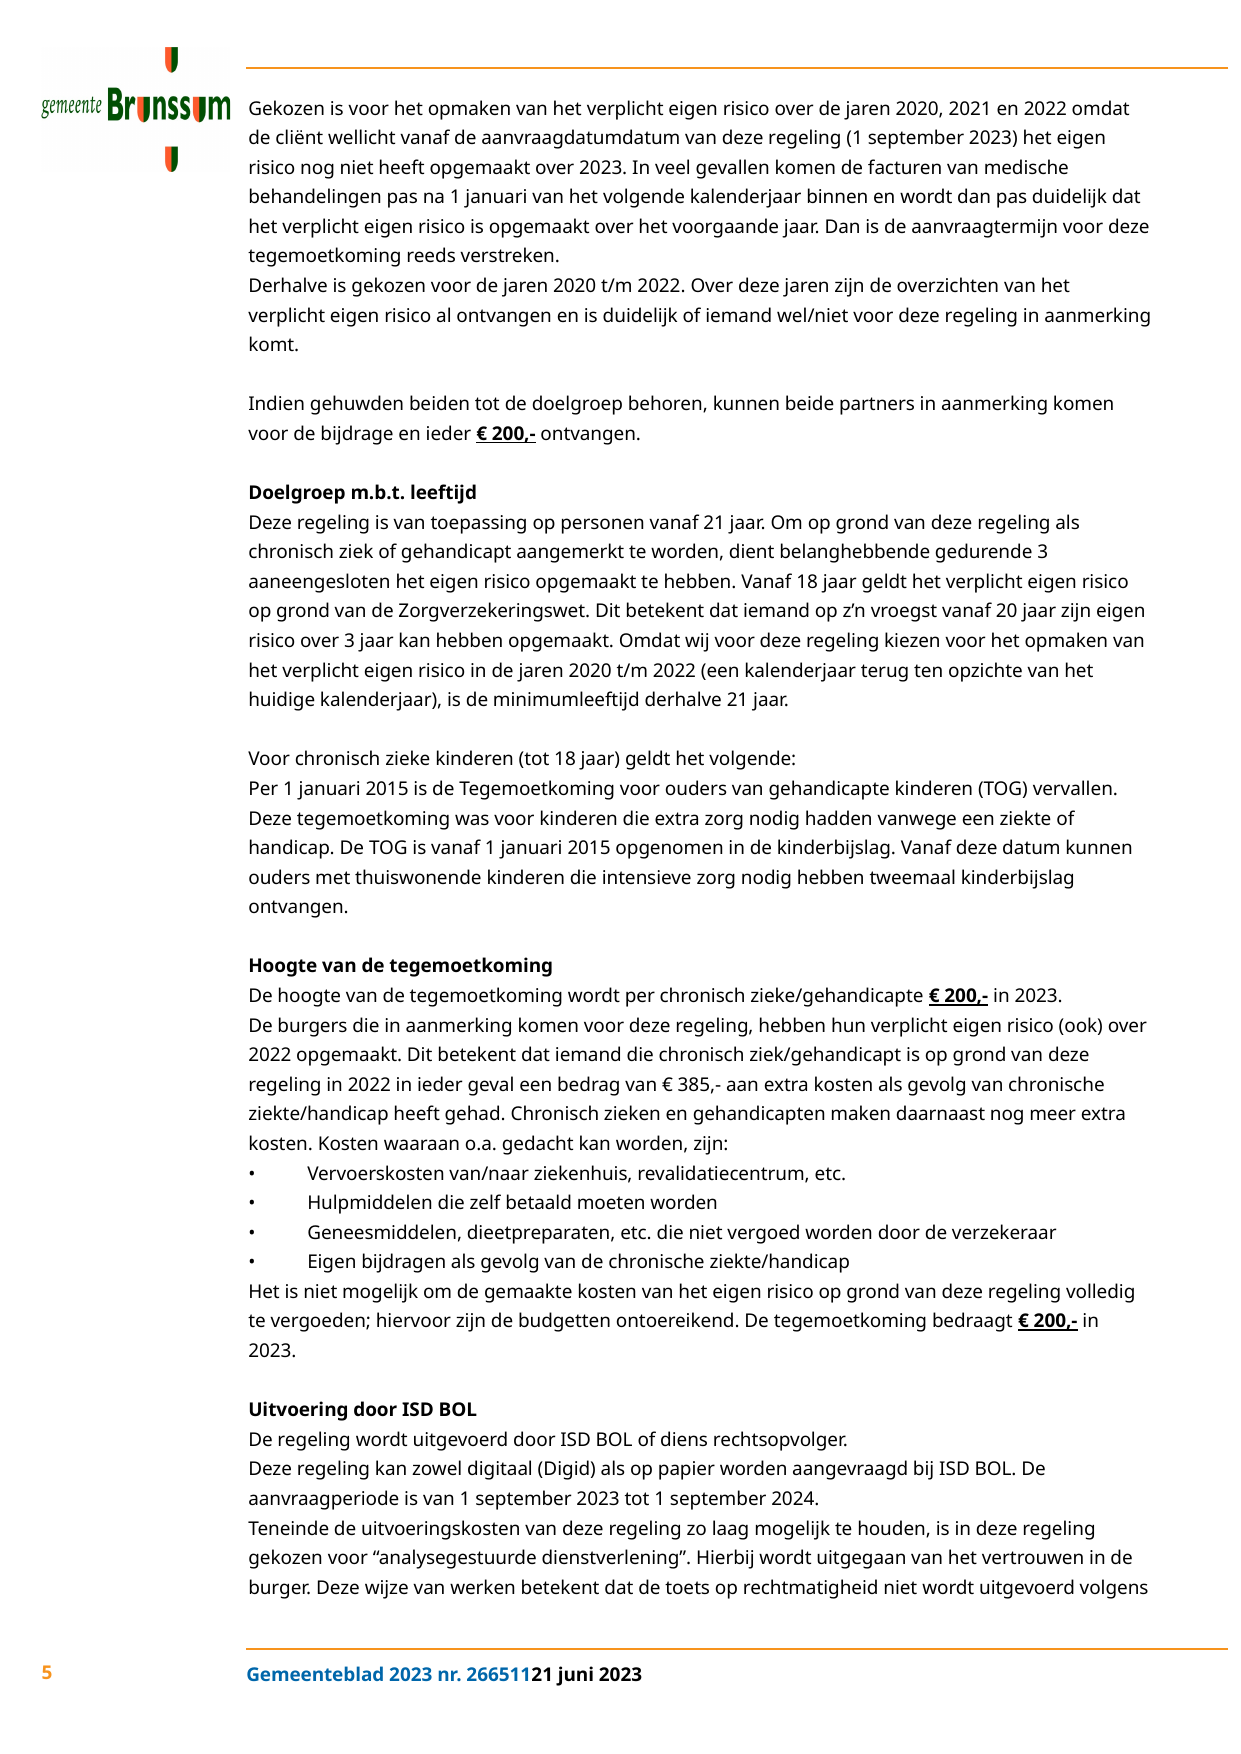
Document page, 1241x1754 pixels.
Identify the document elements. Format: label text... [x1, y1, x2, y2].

text Teneinde de uitvoeringskosten van deze regeling zo laag mogelijk te houden, is in deze regeling gekozen voor “analysegestuurde dienstverlening”. Hierbij wordt uitgegaan van het vertrouwen in de burger. Deze wijze van werken betekent dat de toets op rechtmatigheid niet wordt uitgevoerd volgens [248, 1515, 1152, 1600]
text Voor chronisch zieke kinderen (tot 18 jaar) geldt het volgende: [248, 746, 1152, 771]
list Geneesmiddelen, dieetpreparaten, etc. die niet vergoed worden door de verzekeraar [248, 1219, 1152, 1245]
list Hulpmiddelen die zelf betaald moeten worden [248, 1189, 1152, 1215]
text De hoogte van de tegemoetkoming wordt per chronisch zieke/gehandicapte € 200,- in 2023. [248, 982, 1152, 1008]
list Vervoerskosten van/naar ziekenhuis, revalidatiecentrum, etc. [248, 1160, 1152, 1186]
text Deze regeling is van toepassing op personen vanaf 21 jaar. Om op grond van deze regeling als chronisch ziek of gehandicapt aangemerkt te worden, dient belanghebbende gedurende 3 aaneengesloten het eigen risico opgemaakt te hebben. Vanaf 18 jaar geldt het verplicht eigen risico op grond van de Zorgverzekeringswet. Dit betekent dat iemand op z’n vroegst vanaf 20 jaar zijn eigen risico over 3 jaar kan hebben opgemaakt. Omdat wij voor deze regeling kiezen voor het opmaken van het verplicht eigen risico in de jaren 2020 t/m 2022 (een kalenderjaar terug ten opzichte van het huidige kalenderjaar), is de minimumleeftijd derhalve 21 jaar. [248, 509, 1152, 712]
text De regeling wordt uitgevoerd door ISD BOL of diens rechtsopvolger. [248, 1426, 1152, 1452]
text Deze regeling kan zowel digitaal (Digid) als op papier worden aangevraagd bij ISD BOL. De aanvraagperiode is van 1 september 2023 tot 1 september 2024. [248, 1456, 1152, 1511]
text Hoogte van de tegemoetkoming [248, 953, 1152, 978]
text Doelgroep m.b.t. leeftijd [248, 479, 1152, 505]
text Per 1 januari 2015 is de Tegemoetkoming voor ouders van gehandicapte kinderen (TOG) vervallen. Deze tegemoetkoming was voor kinderen die extra zorg nodig hadden vanwege een ziekte of handicap. De TOG is vanaf 1 januari 2015 opgenomen in de kinderbijslag. Vanaf deze datum kunnen ouders met thuiswonende kinderen die intensieve zorg nodig hebben tweemaal kinderbijslag ontvangen. [248, 775, 1152, 919]
text Indien gehuwden beiden tot de doelgroep behoren, kunnen beide partners in aanmerking komen voor de bijdrage en ieder € 200,- ontvangen. [248, 391, 1152, 446]
list Eigen bijdragen als gevolg van de chronische ziekte/handicap [248, 1248, 1152, 1274]
text De burgers die in aanmerking komen voor deze regeling, hebben hun verplicht eigen risico (ook) over 2022 opgemaakt. Dit betekent dat iemand die chronisch ziek/gehandicapt is op grond van deze regeling in 2022 in ieder geval een bedrag van € 385,- aan extra kosten als gevolg van chronische ziekte/handicap heeft gehad. Chronisch zieken en gehandicapten maken daarnaast nog meer extra kosten. Kosten waaraan o.a. gedacht kan worden, zijn: [248, 1012, 1152, 1156]
text Uitvoering door ISD BOL [248, 1396, 1152, 1422]
text Gekozen is voor het opmaken van het verplicht eigen risico over de jaren 2020, 2021 en 2022 omdat de cliënt wellicht vanaf de aanvraagdatumdatum van deze regeling (1 september 2023) het eigen risico nog niet heeft opgemaakt over 2023. In veel gevallen komen de facturen van medische behandelingen pas na 1 januari van het volgende kalenderjaar binnen en wordt dan pas duidelijk dat het verplicht eigen risico is opgemaakt over het voorgaande jaar. Dan is de aanvraagtermijn voor deze tegemoetkoming reeds verstreken. [248, 95, 1152, 268]
text Het is niet mogelijk om de gemaakte kosten van het eigen risico op grond van deze regeling volledig te vergoeden; hiervoor zijn de budgetten ontoereikend. De tegemoetkoming bedraagt € 200,- in 2023. [248, 1278, 1152, 1363]
picture [41, 47, 231, 172]
text Derhalve is gekozen voor de jaren 2020 t/m 2022. Over deze jaren zijn de overzichten van het verplicht eigen risico al ontvangen en is duidelijk of iemand wel/niet voor deze regeling in aanmerking komt. [248, 272, 1152, 357]
